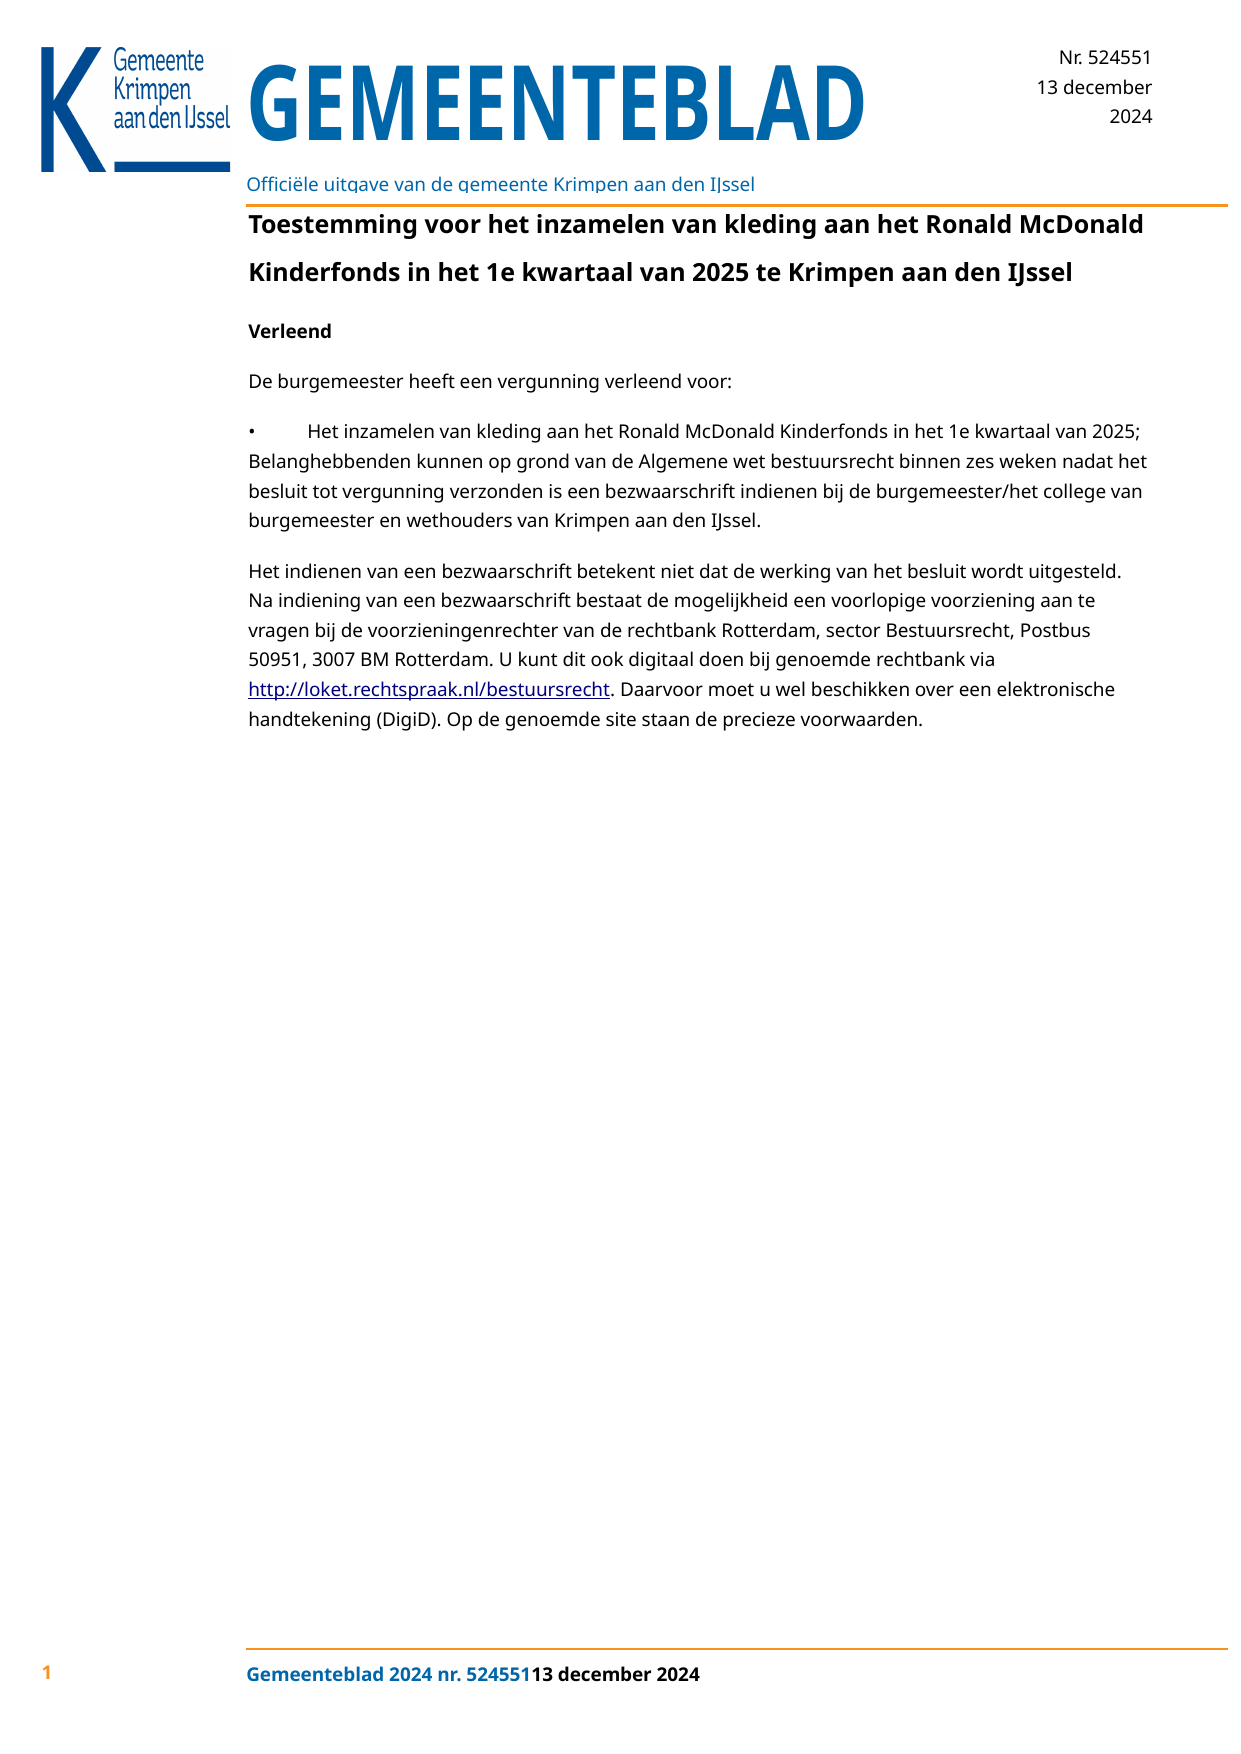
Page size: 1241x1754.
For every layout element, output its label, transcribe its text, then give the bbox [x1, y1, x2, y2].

text Verleend [248, 318, 1152, 344]
text De burgemeester heeft een vergunning verleend voor: [248, 368, 1152, 394]
text Toestemming voor het inzamelen van kleding aan het Ronald McDonald Kinderfonds in het 1e kwartaal van 2025 te Krimpen aan den IJssel [248, 207, 1152, 288]
text Belanghebbenden kunnen op grond van de Algemene wet bestuursrecht binnen zes weken nadat het besluit tot vergunning verzonden is een bezwaarschrift indienen bij de burgemeester/het college van burgemeester en wethouders van Krimpen aan den IJssel. [248, 448, 1152, 533]
picture [41, 47, 231, 172]
text Het indienen van een bezwaarschrift betekent niet dat de werking van het besluit wordt uitgesteld. Na indiening van een bezwaarschrift bestaat de mogelijkheid een voorlopige voorziening aan te vragen bij de voorzieningenrechter van de rechtbank Rotterdam, sector Bestuursrecht, Postbus 50951, 3007 BM Rotterdam. U kunt dit ook digitaal doen bij genoemde rechtbank via http://loket.rechtspraak.nl/bestuursrecht. Daarvoor moet u wel beschikken over een elektronische handtekening (DigiD). Op de genoemde site staan de precieze voorwaarden. [248, 558, 1152, 732]
list Het inzamelen van kleding aan het Ronald McDonald Kinderfonds in het 1e kwartaal van 2025; [248, 419, 1152, 444]
